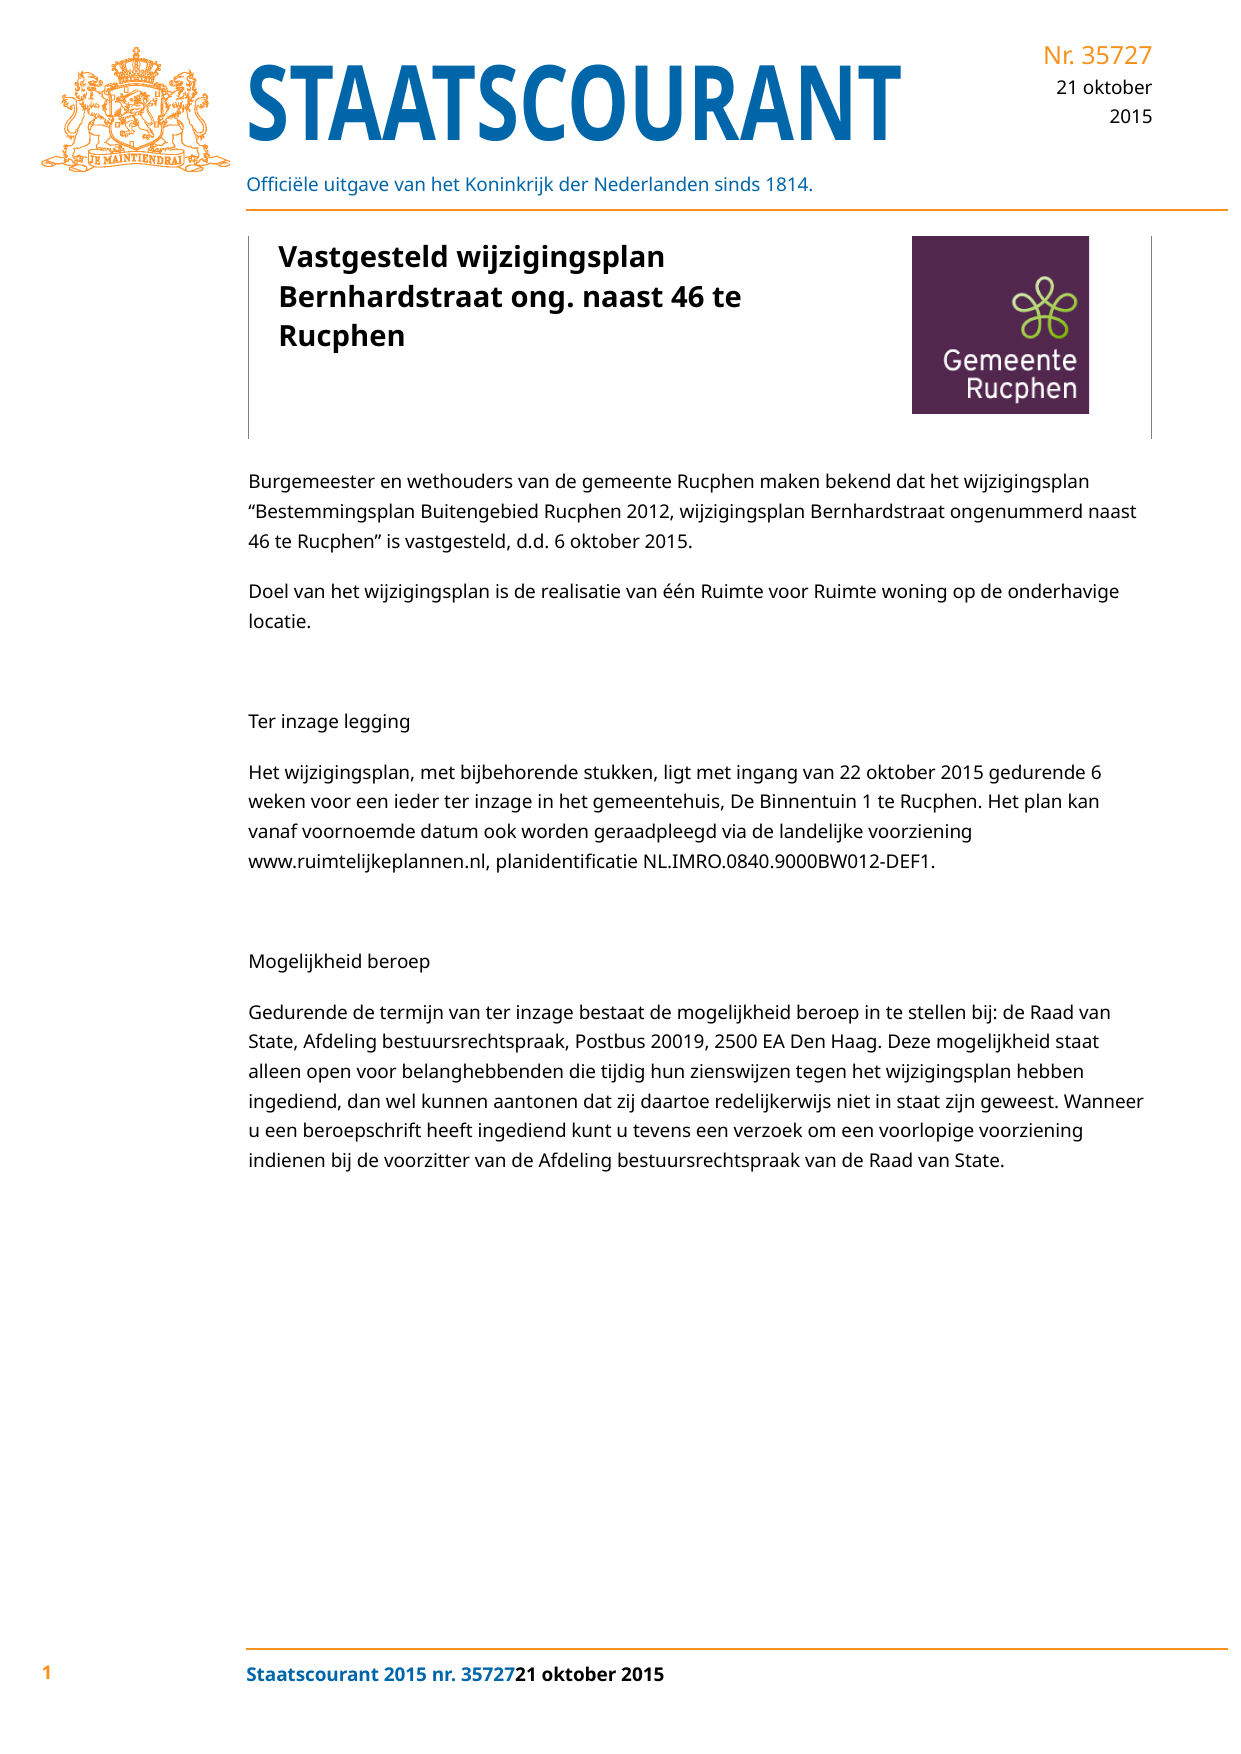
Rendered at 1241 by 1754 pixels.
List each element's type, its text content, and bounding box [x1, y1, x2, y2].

table_header [1090, 236, 1151, 413]
text Het wijzigingsplan, met bijbehorende stukken, ligt met ingang van 22 oktober 2015 gedurende 6 weken voor een ieder ter inzage in het gemeentehuis, De Binnentuin 1 te Rucphen. Het plan kan vanaf voornoemde datum ook worden geraadpleegd via de landelijke voorziening www.ruimtelijkeplannen.nl, planidentificatie NL.IMRO.0840.9000BW012-DEF1. [248, 759, 1152, 873]
table_header [850, 414, 1151, 439]
text Gedurende de termijn van ter inzage bestaat de mogelijkheid beroep in te stellen bij: de Raad van State, Afdeling bestuursrechtspraak, Postbus 20019, 2500 EA Den Haag. Deze mogelijkheid staat alleen open voor belanghebbenden die tijdig hun zienswijzen tegen het wijzigingsplan hebben ingediend, dan wel kunnen aantonen dat zij daartoe redelijkerwijs niet in staat zijn geweest. Wanneer u een beroepschrift heeft ingediend kunt u tevens een verzoek om een voorlopige voorziening indienen bij de voorzitter van de Afdeling bestuursrechtspraak van de Raad van State. [248, 999, 1152, 1173]
picture [41, 47, 231, 172]
table_header [850, 236, 912, 413]
text Ter inzage legging [248, 709, 1152, 734]
text Burgemeester en wethouders van de gemeente Rucphen maken bekend dat het wijzigingsplan “Bestemmingsplan Buitengebied Rucphen 2012, wijzigingsplan Bernhardstraat ongenummerd naast 46 te Rucphen” is vastgesteld, d.d. 6 oktober 2015. [248, 469, 1152, 553]
table_header Vastgesteld wijzigingsplan Bernhardstraat ong. naast 46 te Rucphen [249, 236, 850, 439]
picture [912, 236, 1090, 414]
text Doel van het wijzigingsplan is de realisatie van één Ruimte voor Ruimte woning op de onderhavige locatie. [248, 578, 1152, 633]
text Mogelijkheid beroep [248, 949, 1152, 974]
